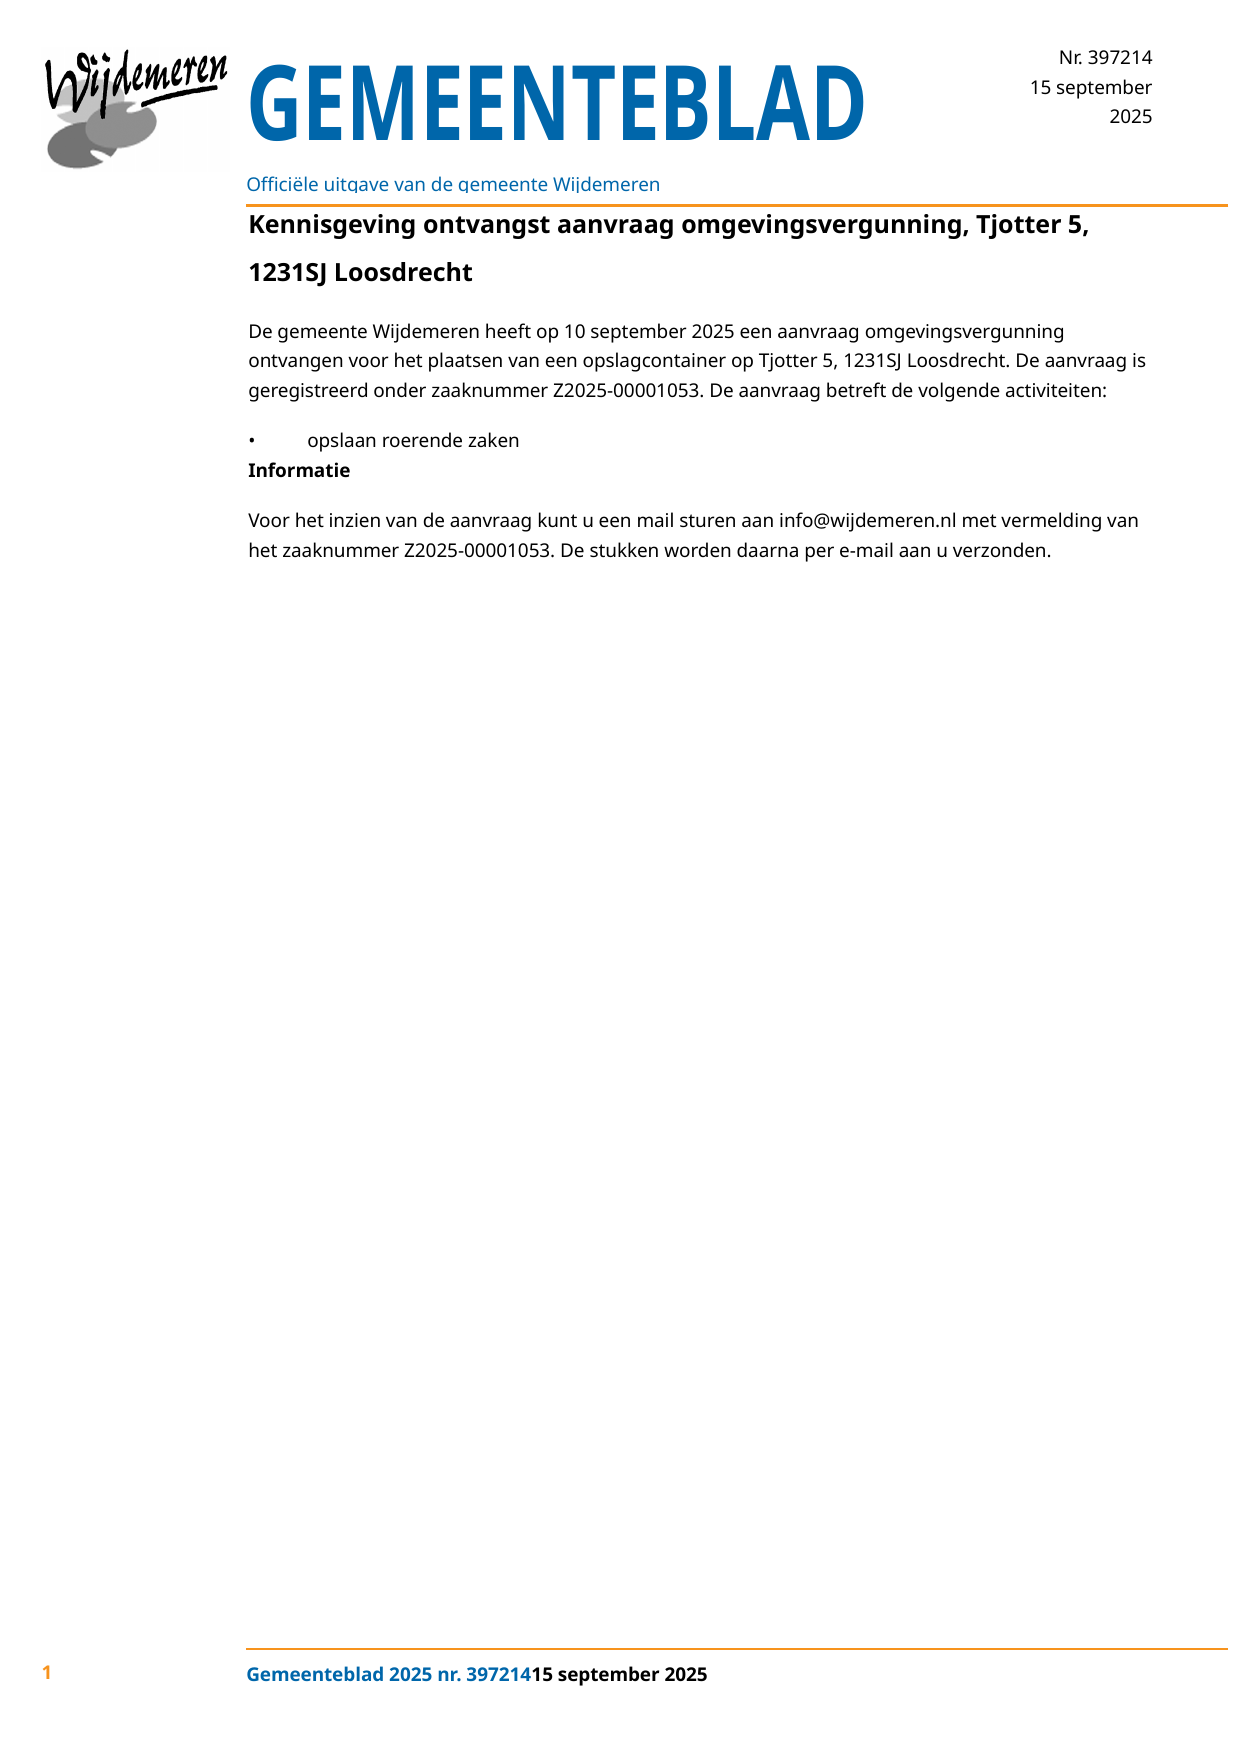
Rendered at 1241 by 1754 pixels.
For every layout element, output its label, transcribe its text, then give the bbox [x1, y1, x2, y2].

text Informatie [248, 457, 1152, 483]
picture [41, 47, 231, 172]
text De gemeente Wijdemeren heeft op 10 september 2025 een aanvraag omgevingsvergunning ontvangen voor het plaatsen van een opslagcontainer op Tjotter 5, 1231SJ Loosdrecht. De aanvraag is geregistreerd onder zaaknummer Z2025-00001053. De aanvraag betreft de volgende activiteiten: [248, 318, 1152, 403]
text Kennisgeving ontvangst aanvraag omgevingsvergunning, Tjotter 5, 1231SJ Loosdrecht [248, 207, 1152, 288]
list opslaan roerende zaken [248, 427, 1152, 453]
text Voor het inzien van de aanvraag kunt u een mail sturen aan info@wijdemeren.nl met vermelding van het zaaknummer Z2025-00001053. De stukken worden daarna per e-mail aan u verzonden. [248, 507, 1152, 563]
